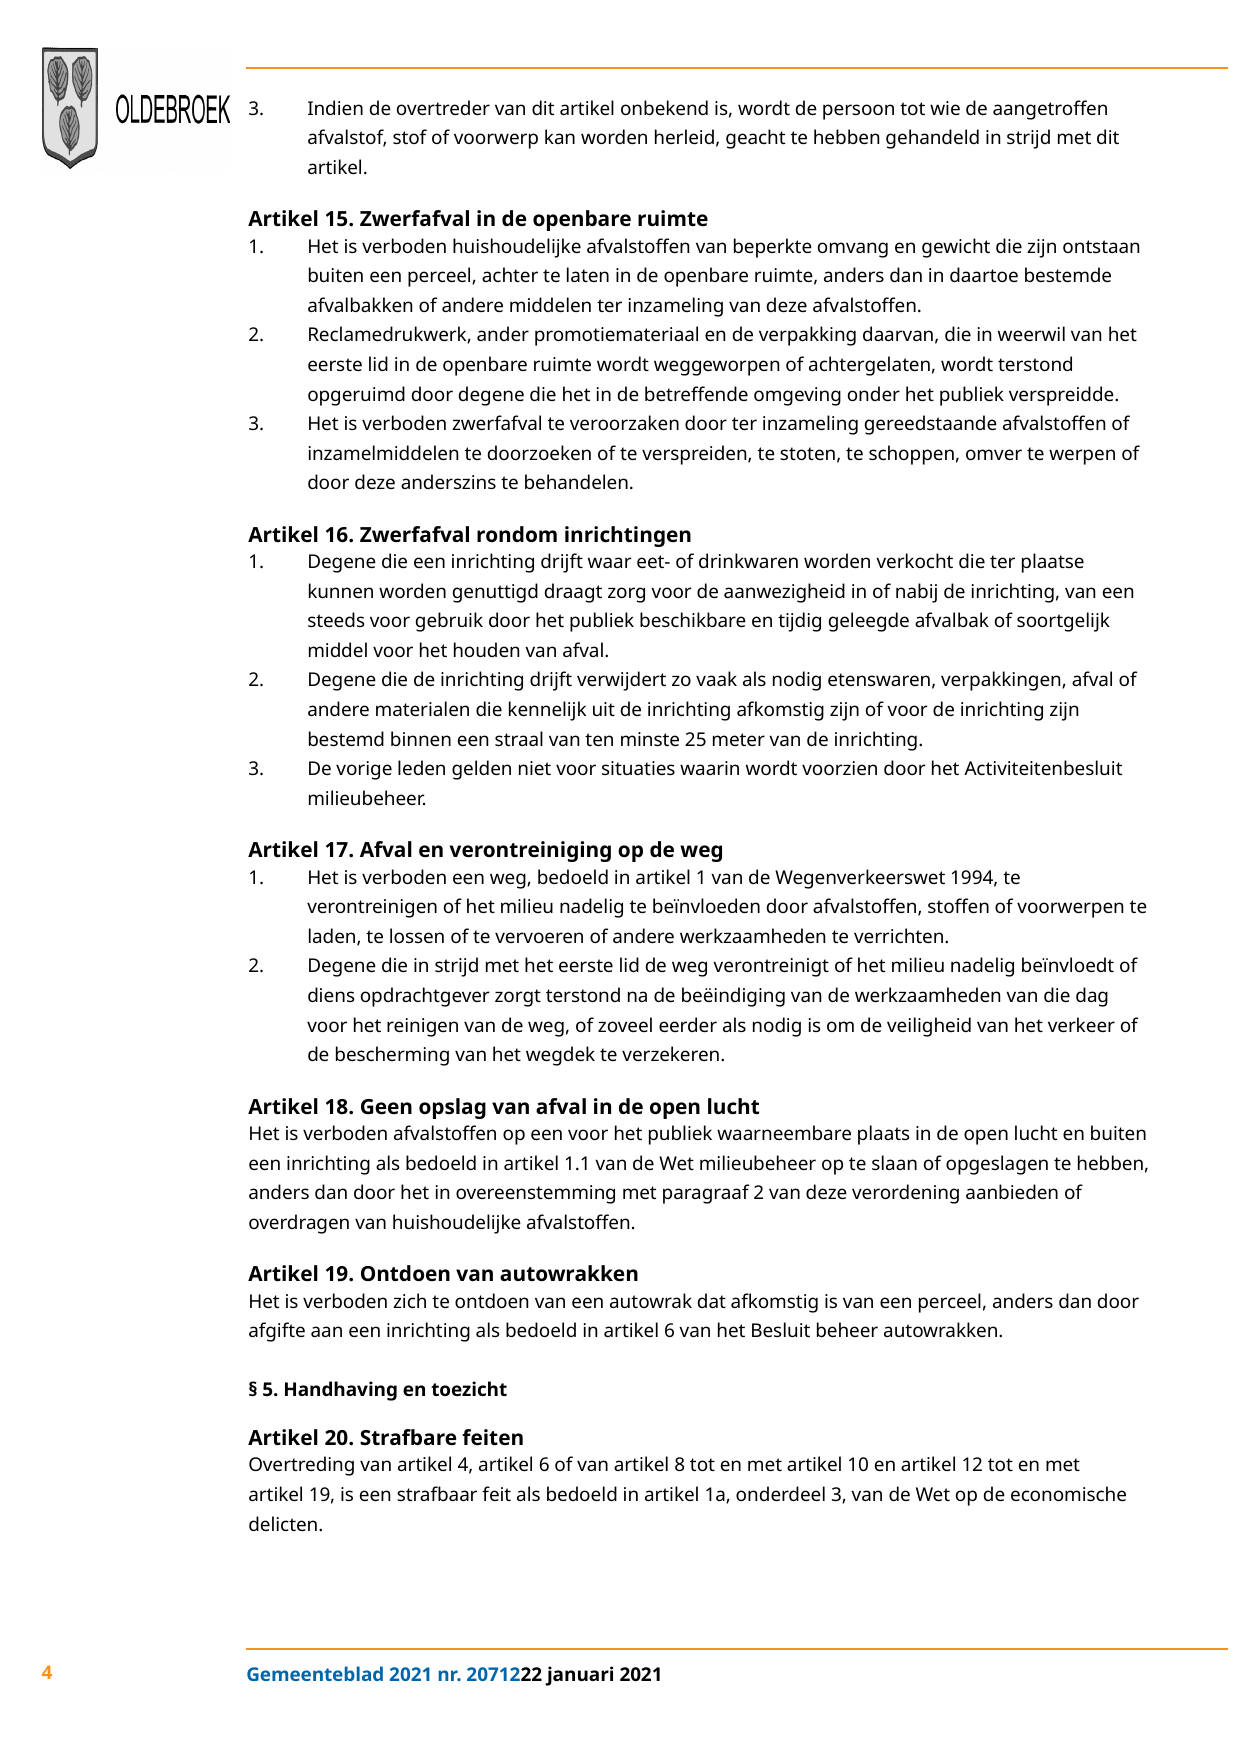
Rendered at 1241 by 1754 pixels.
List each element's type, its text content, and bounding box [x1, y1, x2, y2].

text Artikel 20. Strafbare feiten [248, 1423, 1152, 1452]
list Indien de overtreder van dit artikel onbekend is, wordt de persoon tot wie de aangetroffen afvalstof, stof of voorwerp kan worden herleid, geacht te hebben gehandeld in strijd met dit artikel. [248, 95, 1152, 180]
text Overtreding van artikel 4, artikel 6 of van artikel 8 tot en met artikel 10 en artikel 12 tot en met artikel 19, is een strafbaar feit als bedoeld in artikel 1a, onderdeel 3, van de Wet op de economische delicten. [248, 1452, 1152, 1536]
list Het is verboden zwerfafval te veroorzaken door ter inzameling gereedstaande afvalstoffen of inzamelmiddelen te doorzoeken of te verspreiden, te stoten, te schoppen, omver te werpen of door deze anderszins te behandelen. [248, 410, 1152, 495]
text Artikel 18. Geen opslag van afval in de open lucht [248, 1092, 1152, 1120]
list Reclamedrukwerk, ander promotiemateriaal en de verpakking daarvan, die in weerwil van het eerste lid in de openbare ruimte wordt weggeworpen of achtergelaten, wordt terstond opgeruimd door degene die het in de betreffende omgeving onder het publiek verspreidde. [248, 322, 1152, 406]
text Artikel 19. Ontdoen van autowrakken [248, 1259, 1152, 1288]
text Artikel 17. Afval en verontreiniging op de weg [248, 835, 1152, 864]
text § 5. Handhaving en toezicht [248, 1377, 1152, 1402]
text Artikel 15. Zwerfafval in de openbare ruimte [248, 204, 1152, 233]
list Het is verboden huishoudelijke afvalstoffen van beperkte omvang en gewicht die zijn ontstaan buiten een perceel, achter te laten in de openbare ruimte, anders dan in daartoe bestemde afvalbakken of andere middelen ter inzameling van deze afvalstoffen. [248, 233, 1152, 318]
text Artikel 16. Zwerfafval rondom inrichtingen [248, 520, 1152, 548]
text Het is verboden zich te ontdoen van een autowrak dat afkomstig is van een perceel, anders dan door afgifte aan een inrichting als bedoeld in artikel 6 van het Besluit beheer autowrakken. [248, 1288, 1152, 1343]
list Degene die de inrichting drijft verwijdert zo vaak als nodig etenswaren, verpakkingen, afval of andere materialen die kennelijk uit de inrichting afkomstig zijn of voor de inrichting zijn bestemd binnen een straal van ten minste 25 meter van de inrichting. [248, 667, 1152, 752]
list Degene die een inrichting drijft waar eet- of drinkwaren worden verkocht die ter plaatse kunnen worden genuttigd draagt zorg voor de aanwezigheid in of nabij de inrichting, van een steeds voor gebruik door het publiek beschikbare en tijdig geleegde afvalbak of soortgelijk middel voor het houden van afval. [248, 548, 1152, 663]
list Het is verboden een weg, bedoeld in artikel 1 van de Wegenverkeerswet 1994, te verontreinigen of het milieu nadelig te beïnvloeden door afvalstoffen, stoffen of voorwerpen te laden, te lossen of te vervoeren of andere werkzaamheden te verrichten. [248, 864, 1152, 949]
text Het is verboden afvalstoffen op een voor het publiek waarneembare plaats in de open lucht en buiten een inrichting als bedoeld in artikel 1.1 van de Wet milieubeheer op te slaan of opgeslagen te hebben, anders dan door het in overeenstemming met paragraaf 2 van deze verordening aanbieden of overdragen van huishoudelijke afvalstoffen. [248, 1120, 1152, 1235]
picture [41, 47, 231, 172]
list De vorige leden gelden niet voor situaties waarin wordt voorzien door het Activiteitenbesluit milieubeheer. [248, 755, 1152, 811]
list Degene die in strijd met het eerste lid de weg verontreinigt of het milieu nadelig beïnvloedt of diens opdrachtgever zorgt terstond na de beëindiging van de werkzaamheden van die dag voor het reinigen van de weg, of zoveel eerder als nodig is om de veiligheid van het verkeer of de bescherming van het wegdek te verzekeren. [248, 953, 1152, 1067]
